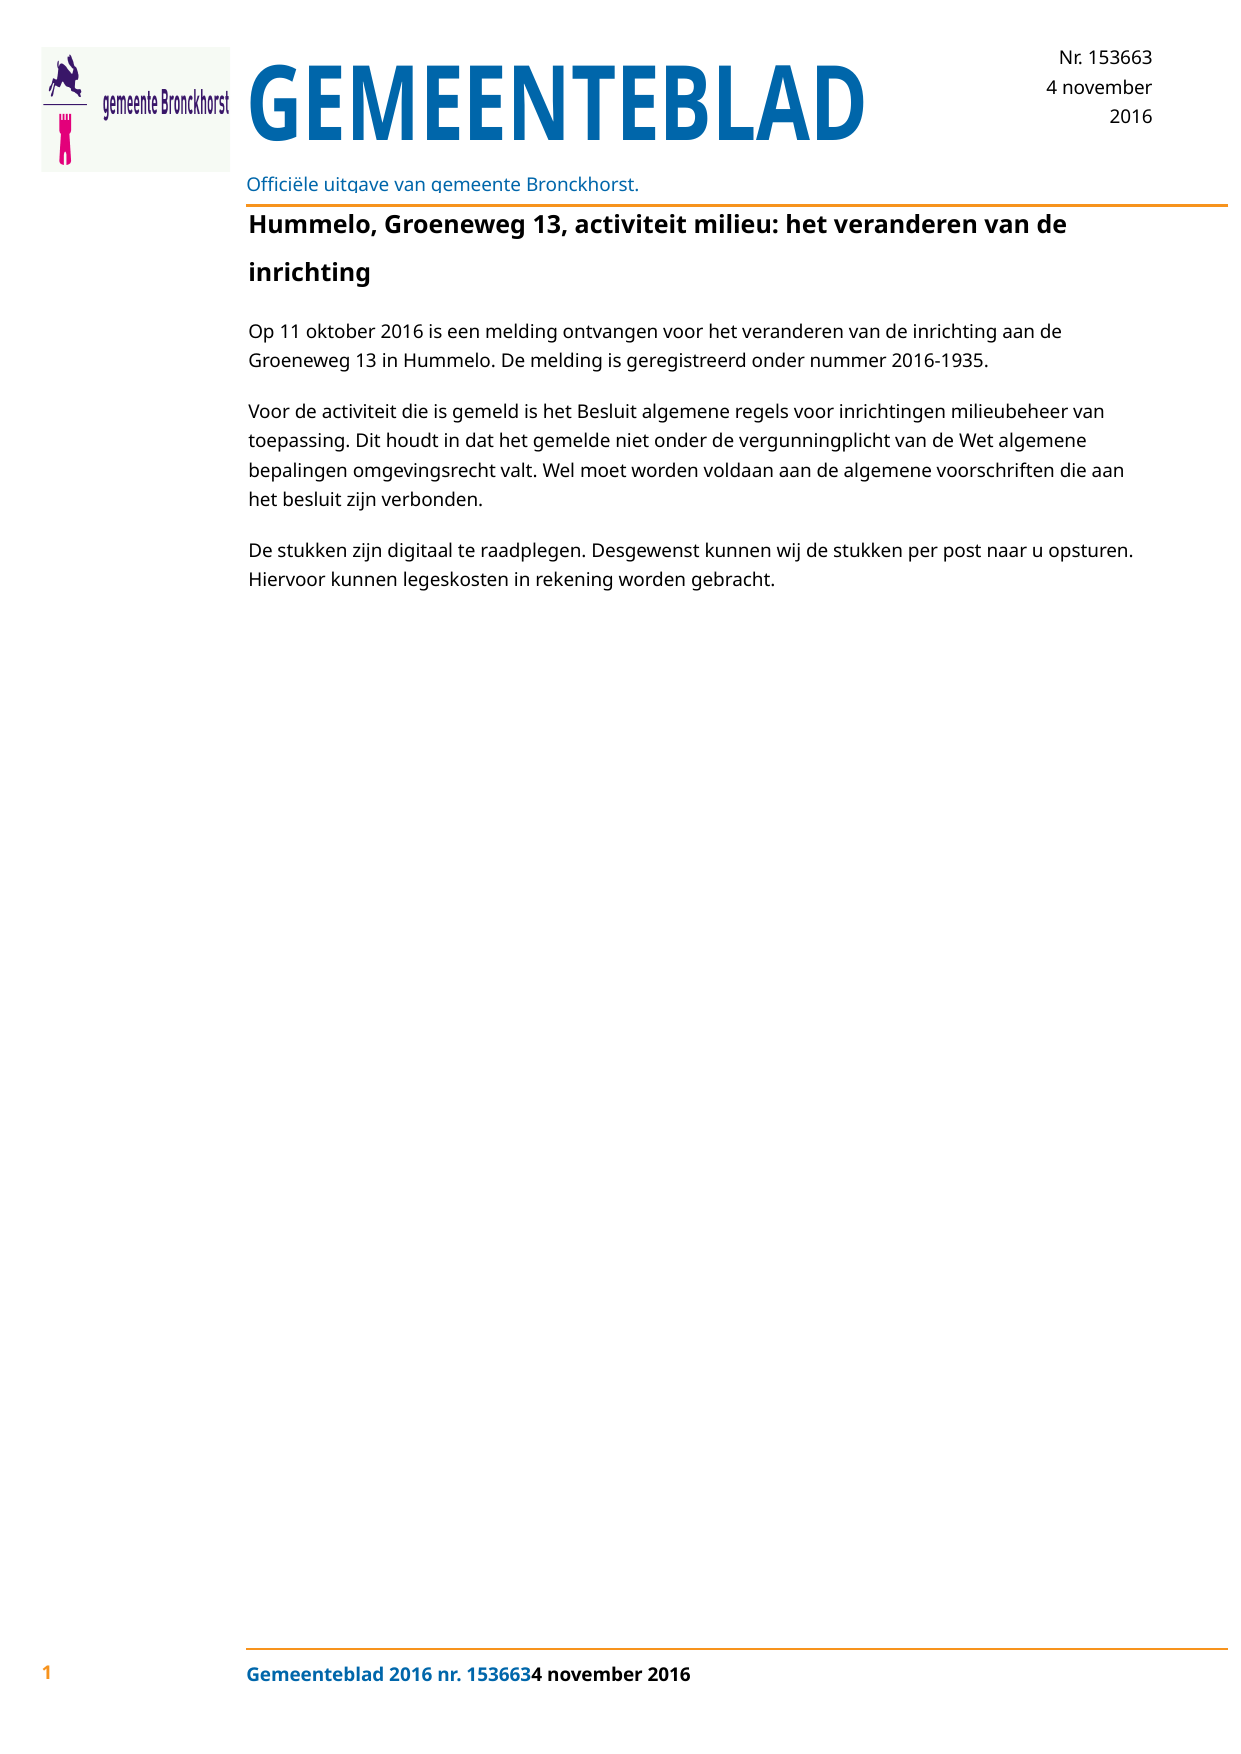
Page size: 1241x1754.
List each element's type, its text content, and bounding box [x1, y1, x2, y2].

text De stukken zijn digitaal te raadplegen. Desgewenst kunnen wij de stukken per post naar u opsturen. Hiervoor kunnen legeskosten in rekening worden gebracht. [248, 537, 1152, 592]
text Hummelo, Groeneweg 13, activiteit milieu: het veranderen van de inrichting [248, 207, 1152, 288]
text Voor de activiteit die is gemeld is het Besluit algemene regels voor inrichtingen milieubeheer van toepassing. Dit houdt in dat het gemelde niet onder de vergunningplicht van de Wet algemene bepalingen omgevingsrecht valt. Wel moet worden voldaan aan de algemene voorschriften die aan het besluit zijn verbonden. [248, 398, 1152, 512]
picture [41, 47, 231, 172]
text Op 11 oktober 2016 is een melding ontvangen voor het veranderen van de inrichting aan de Groeneweg 13 in Hummelo. De melding is geregistreerd onder nummer 2016-1935. [248, 318, 1152, 373]
